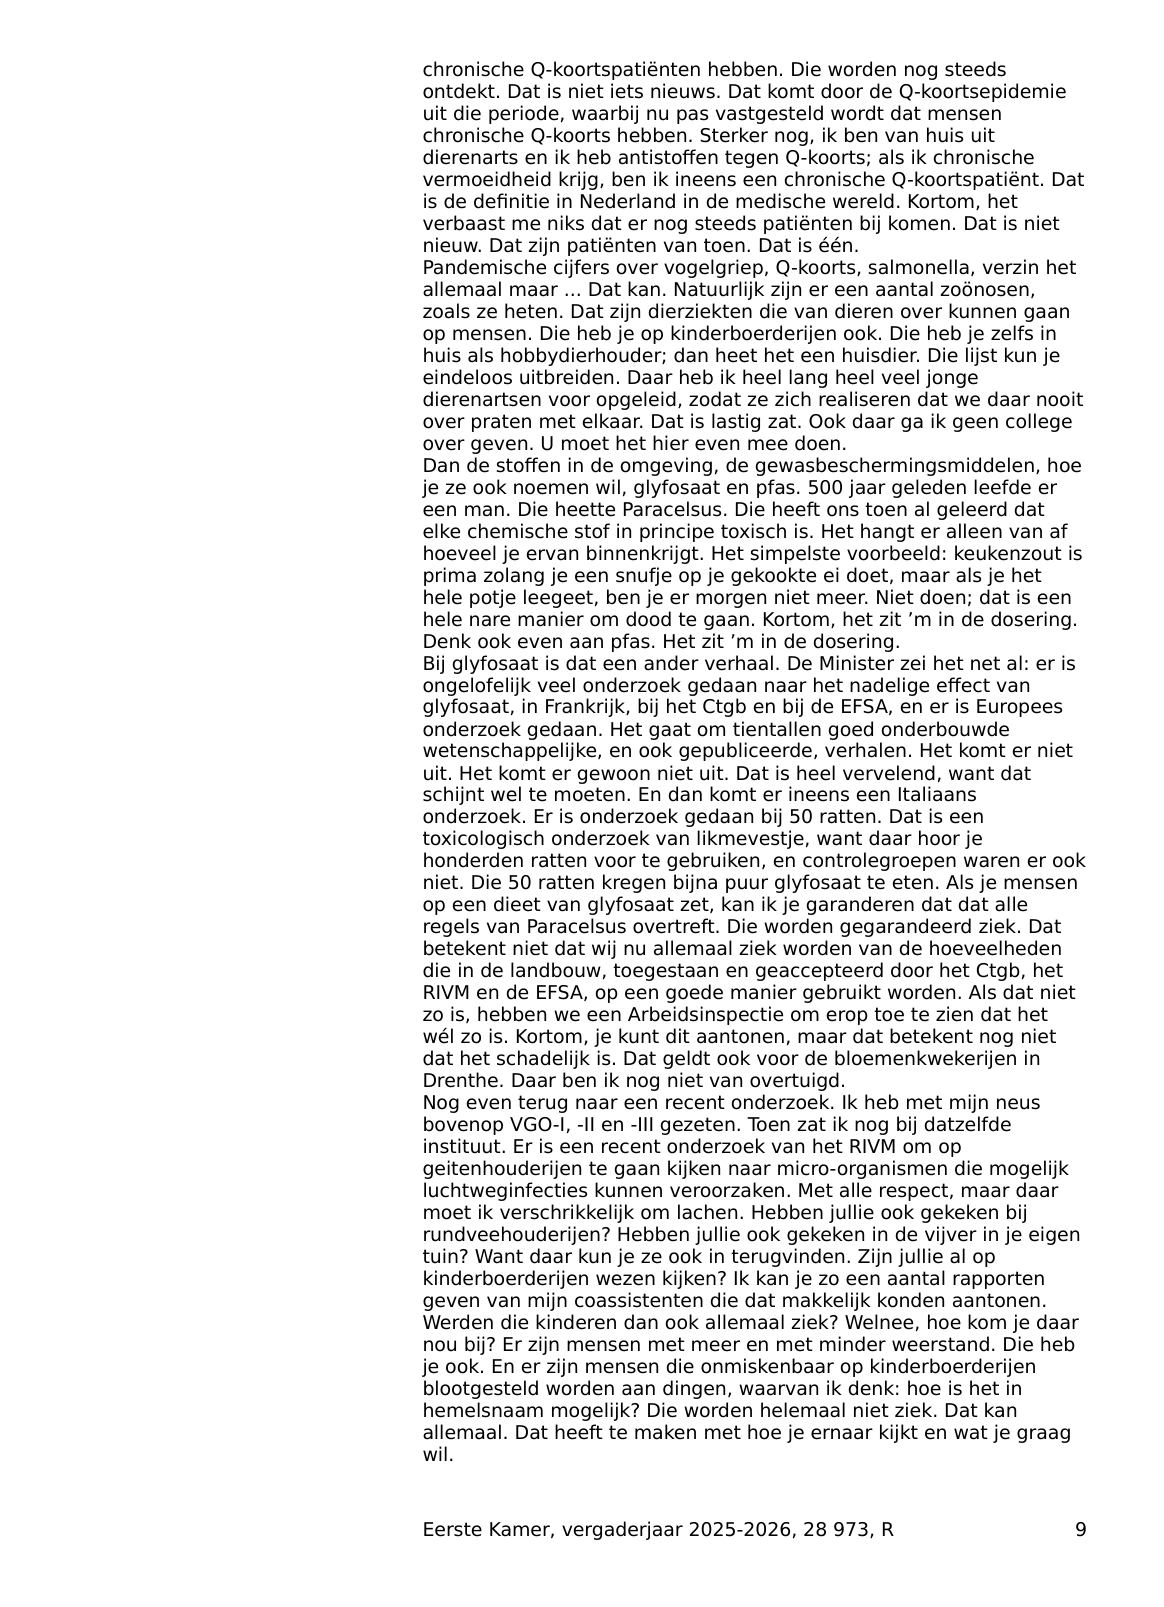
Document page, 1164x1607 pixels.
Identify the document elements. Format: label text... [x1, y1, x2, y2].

text Pandemische cijfers over vogelgriep, Q-koorts, salmonella, verzin het allemaal maar ... Dat kan. Natuurlijk zijn er een aantal zoönosen, zoals ze heten. Dat zijn dierziekten die van dieren over kunnen gaan op mensen. Die heb je op kinderboerderijen ook. Die heb je zelfs in huis als hobbydierhouder; dan heet het een huisdier. Die lijst kun je eindeloos uitbreiden. Daar heb ik heel lang heel veel jonge dierenartsen voor opgeleid, zodat ze zich realiseren dat we daar nooit over praten met elkaar. Dat is lastig zat. Ook daar ga ik geen college over geven. U moet het hier even mee doen. [422, 257, 1087, 455]
text chronische Q-koortspatiënten hebben. Die worden nog steeds ontdekt. Dat is niet iets nieuws. Dat komt door de Q-koortsepidemie uit die periode, waarbij nu pas vastgesteld wordt dat mensen chronische Q-koorts hebben. Sterker nog, ik ben van huis uit dierenarts en ik heb antistoffen tegen Q-koorts; als ik chronische vermoeidheid krijg, ben ik ineens een chronische Q-koortspatiënt. Dat is de definitie in Nederland in de medische wereld. Kortom, het verbaast me niks dat er nog steeds patiënten bij komen. Dat is niet nieuw. Dat zijn patiënten van toen. Dat is één. [422, 59, 1087, 257]
text Bij glyfosaat is dat een ander verhaal. De Minister zei het net al: er is ongelofelijk veel onderzoek gedaan naar het nadelige effect van glyfosaat, in Frankrijk, bij het Ctgb en bij de EFSA, en er is Europees onderzoek gedaan. Het gaat om tientallen goed onderbouwde wetenschappelijke, en ook gepubliceerde, verhalen. Het komt er niet uit. Het komt er gewoon niet uit. Dat is heel vervelend, want dat schijnt wel te moeten. En dan komt er ineens een Italiaans onderzoek. Er is onderzoek gedaan bij 50 ratten. Dat is een toxicologisch onderzoek van likmevestje, want daar hoor je honderden ratten voor te gebruiken, en controlegroepen waren er ook niet. Die 50 ratten kregen bijna puur glyfosaat te eten. Als je mensen op een dieet van glyfosaat zet, kan ik je garanderen dat dat alle regels van Paracelsus overtreft. Die worden gegarandeerd ziek. Dat betekent niet dat wij nu allemaal ziek worden van de hoeveelheden die in de landbouw, toegestaan en geaccepteerd door het Ctgb, het RIVM en de EFSA, op een goede manier gebruikt worden. Als dat niet zo is, hebben we een Arbeidsinspectie om erop toe te zien dat het wél zo is. Kortom, je kunt dit aantonen, maar dat betekent nog niet dat het schadelijk is. Dat geldt ook voor de bloemenkwekerijen in Drenthe. Daar ben ik nog niet van overtuigd. [422, 652, 1087, 1092]
text Nog even terug naar een recent onderzoek. Ik heb met mijn neus bovenop VGO-I, -II en -III gezeten. Toen zat ik nog bij datzelfde instituut. Er is een recent onderzoek van het RIVM om op geitenhouderijen te gaan kijken naar micro-organismen die mogelijk luchtweginfecties kunnen veroorzaken. Met alle respect, maar daar moet ik verschrikkelijk om lachen. Hebben jullie ook gekeken bij rundveehouderijen? Hebben jullie ook gekeken in de vijver in je eigen tuin? Want daar kun je ze ook in terugvinden. Zijn jullie al op kinderboerderijen wezen kijken? Ik kan je zo een aantal rapporten geven van mijn coassistenten die dat makkelijk konden aantonen. Werden die kinderen dan ook allemaal ziek? Welnee, hoe kom je daar nou bij? Er zijn mensen met meer en met minder weerstand. Die heb je ook. En er zijn mensen die onmiskenbaar op kinderboerderijen blootgesteld worden aan dingen, waarvan ik denk: hoe is het in hemelsnaam mogelijk? Die worden helemaal niet ziek. Dat kan allemaal. Dat heeft te maken met hoe je ernaar kijkt en wat je graag wil. [422, 1092, 1087, 1466]
text Dan de stoffen in de omgeving, de gewasbeschermingsmiddelen, hoe je ze ook noemen wil, glyfosaat en pfas. 500 jaar geleden leefde er een man. Die heette Paracelsus. Die heeft ons toen al geleerd dat elke chemische stof in principe toxisch is. Het hangt er alleen van af hoeveel je ervan binnenkrijgt. Het simpelste voorbeeld: keukenzout is prima zolang je een snufje op je gekookte ei doet, maar als je het hele potje leegeet, ben je er morgen niet meer. Niet doen; dat is een hele nare manier om dood te gaan. Kortom, het zit ’m in de dosering. Denk ook even aan pfas. Het zit ’m in de dosering. [422, 455, 1087, 652]
